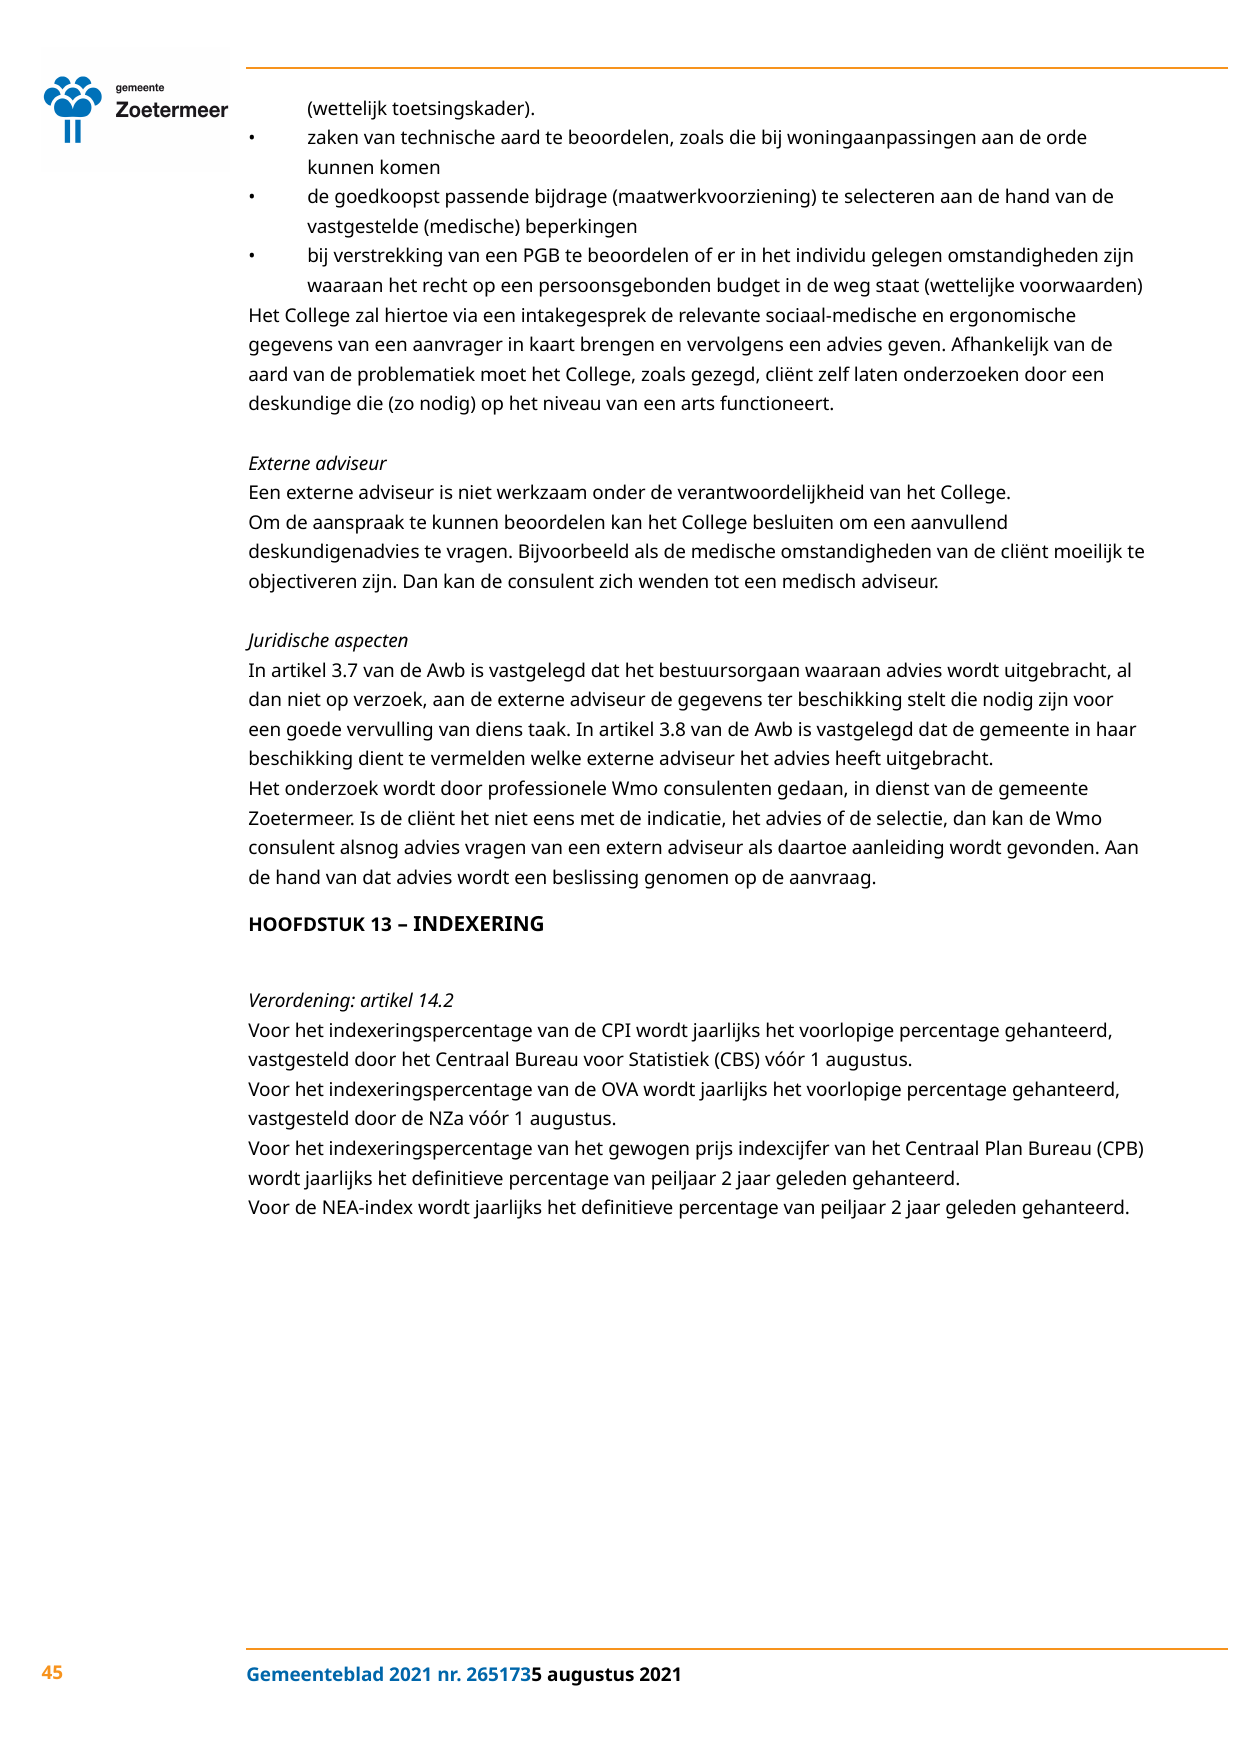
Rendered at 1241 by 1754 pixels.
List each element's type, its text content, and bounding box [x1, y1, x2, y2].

text Om de aanspraak te kunnen beoordelen kan het College besluiten om een aanvullend deskundigenadvies te vragen. Bijvoorbeeld als de medische omstandigheden van de cliënt moeilijk te objectiveren zijn. Dan kan de consulent zich wenden tot een medisch adviseur. [248, 509, 1152, 594]
text Juridische aspecten [248, 627, 1152, 653]
text Een externe adviseur is niet werkzaam onder de verantwoordelijkheid van het College. [248, 479, 1152, 505]
text Externe adviseur [248, 450, 1152, 476]
text Voor het indexeringspercentage van het gewogen prijs indexcijfer van het Centraal Plan Bureau (CPB) wordt jaarlijks het definitieve percentage van peiljaar 2 jaar geleden gehanteerd. [248, 1135, 1152, 1191]
picture [41, 47, 231, 172]
text Verordening: artikel 14.2 [248, 987, 1152, 1013]
text HOOFDSTUK 13 – INDEXERING [248, 909, 1152, 938]
list (wettelijk toetsingskader). [248, 95, 1152, 121]
text Voor de NEA-index wordt jaarlijks het definitieve percentage van peiljaar 2 jaar geleden gehanteerd. [248, 1194, 1152, 1220]
list bij verstrekking van een PGB te beoordelen of er in het individu gelegen omstandigheden zijn waaraan het recht op een persoonsgebonden budget in de weg staat (wettelijke voorwaarden) [248, 243, 1152, 298]
text Het onderzoek wordt door professionele Wmo consulenten gedaan, in dienst van de gemeente Zoetermeer. Is de cliënt het niet eens met de indicatie, het advies of de selectie, dan kan de Wmo consulent alsnog advies vragen van een extern adviseur als daartoe aanleiding wordt gevonden. Aan de hand van dat advies wordt een beslissing genomen op de aanvraag. [248, 775, 1152, 890]
list zaken van technische aard te beoordelen, zoals die bij woningaanpassingen aan de orde kunnen komen [248, 124, 1152, 180]
text Voor het indexeringspercentage van de OVA wordt jaarlijks het voorlopige percentage gehanteerd, vastgesteld door de NZa vóór 1 augustus. [248, 1076, 1152, 1131]
text In artikel 3.7 van de Awb is vastgelegd dat het bestuursorgaan waaraan advies wordt uitgebracht, al dan niet op verzoek, aan de externe adviseur de gegevens ter beschikking stelt die nodig zijn voor een goede vervulling van diens taak. In artikel 3.8 van de Awb is vastgelegd dat de gemeente in haar beschikking dient te vermelden welke externe adviseur het advies heeft uitgebracht. [248, 657, 1152, 771]
text Voor het indexeringspercentage van de CPI wordt jaarlijks het voorlopige percentage gehanteerd, vastgesteld door het Centraal Bureau voor Statistiek (CBS) vóór 1 augustus. [248, 1017, 1152, 1072]
list de goedkoopst passende bijdrage (maatwerkvoorziening) te selecteren aan de hand van de vastgestelde (medische) beperkingen [248, 183, 1152, 239]
text Het College zal hiertoe via een intakegesprek de relevante sociaal-medische en ergonomische gegevens van een aanvrager in kaart brengen en vervolgens een advies geven. Afhankelijk van de aard van de problematiek moet het College, zoals gezegd, cliënt zelf laten onderzoeken door een deskundige die (zo nodig) op het niveau van een arts functioneert. [248, 302, 1152, 416]
